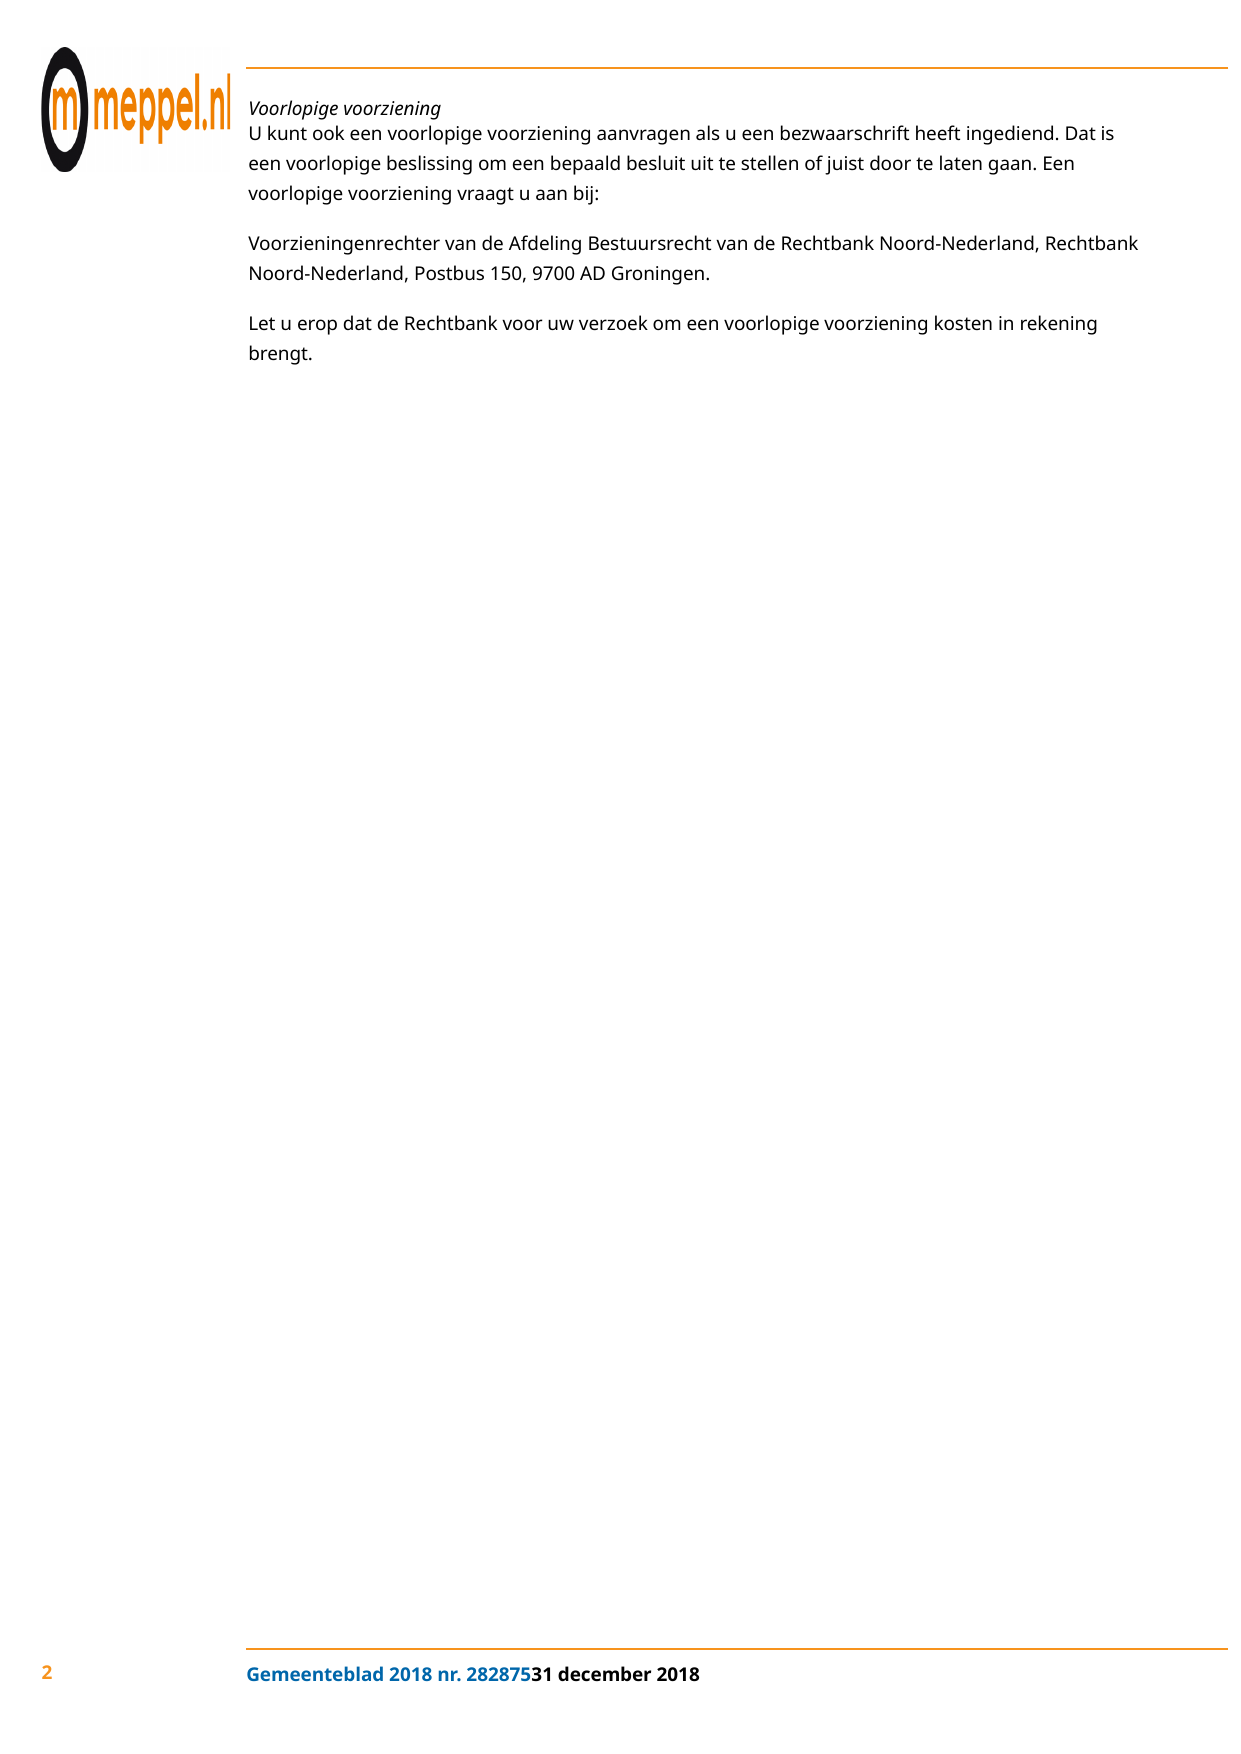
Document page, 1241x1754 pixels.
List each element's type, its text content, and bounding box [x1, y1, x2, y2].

text Let u erop dat de Rechtbank voor uw verzoek om een voorlopige voorziening kosten in rekening brengt. [248, 310, 1152, 365]
picture [41, 47, 231, 172]
text Voorlopige voorziening [248, 95, 1152, 121]
text U kunt ook een voorlopige voorziening aanvragen als u een bezwaarschrift heeft ingediend. Dat is een voorlopige beslissing om een bepaald besluit uit te stellen of juist door te laten gaan. Een voorlopige voorziening vraagt u aan bij: [248, 121, 1152, 205]
text Voorzieningenrechter van de Afdeling Bestuursrecht van de Rechtbank Noord-Nederland, Rechtbank Noord-Nederland, Postbus 150, 9700 AD Groningen. [248, 230, 1152, 285]
